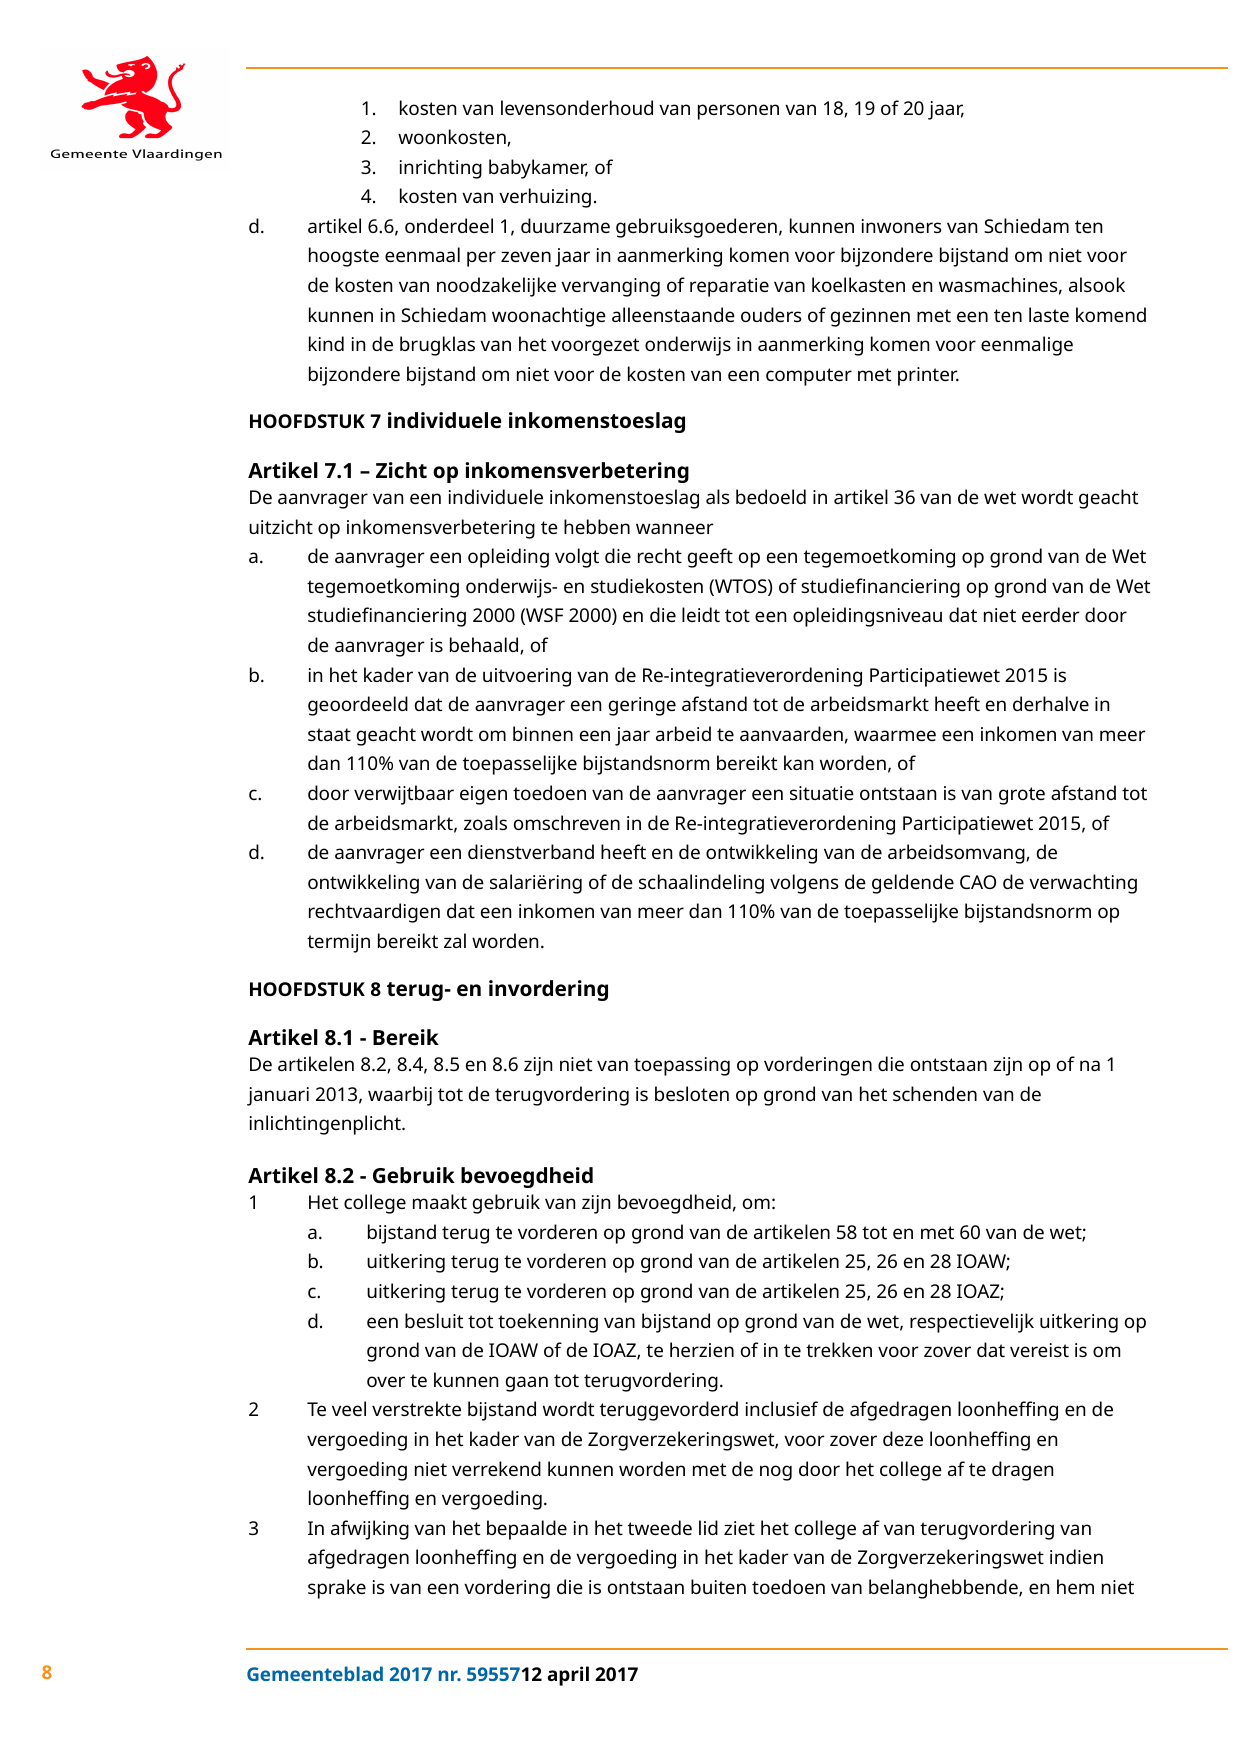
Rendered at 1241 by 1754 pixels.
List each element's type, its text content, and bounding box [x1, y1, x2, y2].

text HOOFDSTUK 8 terug- en invordering [248, 974, 1152, 1002]
list In afwijking van het bepaalde in het tweede lid ziet het college af van terugvordering van afgedragen loonheffing en de vergoeding in het kader van de Zorgverzekeringswet indien sprake is van een vordering die is ontstaan buiten toedoen van belanghebbende, en hem niet [248, 1515, 1152, 1600]
list inrichting babykamer, of [361, 154, 1152, 180]
list Te veel verstrekte bijstand wordt teruggevorderd inclusief de afgedragen loonheffing en de vergoeding in het kader van de Zorgverzekeringswet, voor zover deze loonheffing en vergoeding niet verrekend kunnen worden met de nog door het college af te dragen loonheffing en vergoeding. [248, 1397, 1152, 1511]
list de aanvrager een opleiding volgt die recht geeft op een tegemoetkoming op grond van de Wet tegemoetkoming onderwijs- en studiekosten (WTOS) of studiefinanciering op grond van de Wet studiefinanciering 2000 (WSF 2000) en die leidt tot een opleidingsniveau dat niet eerder door de aanvrager is behaald, of [248, 543, 1152, 658]
list artikel 6.6, onderdeel 1, duurzame gebruiksgoederen, kunnen inwoners van Schiedam ten hoogste eenmaal per zeven jaar in aanmerking komen voor bijzondere bijstand om niet voor de kosten van noodzakelijke vervanging of reparatie van koelkasten en wasmachines, alsook kunnen in Schiedam woonachtige alleenstaande ouders of gezinnen met een ten laste komend kind in de brugklas van het voorgezet onderwijs in aanmerking komen voor eenmalige bijzondere bijstand om niet voor de kosten van een computer met printer. [248, 213, 1152, 387]
text Artikel 7.1 – Zicht op inkomensverbetering [248, 456, 1152, 484]
list een besluit tot toekenning van bijstand op grond van de wet, respectievelijk uitkering op grond van de IOAW of de IOAZ, te herzien of in te trekken voor zover dat vereist is om over te kunnen gaan tot terugvordering. [307, 1308, 1152, 1393]
list de aanvrager een dienstverband heeft en de ontwikkeling van de arbeidsomvang, de ontwikkeling van de salariëring of de schaalindeling volgens de geldende CAO de verwachting rechtvaardigen dat een inkomen van meer dan 110% van de toepasselijke bijstandsnorm op termijn bereikt zal worden. [248, 839, 1152, 954]
text De artikelen 8.2, 8.4, 8.5 en 8.6 zijn niet van toepassing op vorderingen die ontstaan zijn op of na 1 januari 2013, waarbij tot de terugvordering is besloten op grond van het schenden van de inlichtingenplicht. [248, 1051, 1152, 1136]
picture [41, 47, 231, 172]
text HOOFDSTUK 7 individuele inkomenstoeslag [248, 407, 1152, 435]
list in het kader van de uitvoering van de Re-integratieverordening Participatiewet 2015 is geoordeeld dat de aanvrager een geringe afstand tot de arbeidsmarkt heeft en derhalve in staat geacht wordt om binnen een jaar arbeid te aanvaarden, waarmee een inkomen van meer dan 110% van de toepasselijke bijstandsnorm bereikt kan worden, of [248, 662, 1152, 776]
list door verwijtbaar eigen toedoen van de aanvrager een situatie ontstaan is van grote afstand tot de arbeidsmarkt, zoals omschreven in de Re-integratieverordening Participatiewet 2015, of [248, 780, 1152, 836]
list uitkering terug te vorderen op grond van de artikelen 25, 26 en 28 IOAZ; [307, 1278, 1152, 1304]
list woonkosten, [361, 124, 1152, 150]
list Het college maakt gebruik van zijn bevoegdheid, om: [248, 1189, 1152, 1215]
text Artikel 8.1 - Bereik [248, 1023, 1152, 1051]
list bijstand terug te vorderen op grond van de artikelen 58 tot en met 60 van de wet; [307, 1219, 1152, 1245]
list kosten van levensonderhoud van personen van 18, 19 of 20 jaar, [361, 95, 1152, 121]
text Artikel 8.2 - Gebruik bevoegdheid [248, 1161, 1152, 1189]
list uitkering terug te vorderen op grond van de artikelen 25, 26 en 28 IOAW; [307, 1249, 1152, 1274]
list kosten van verhuizing. [361, 183, 1152, 209]
text De aanvrager van een individuele inkomenstoeslag als bedoeld in artikel 36 van de wet wordt geacht uitzicht op inkomensverbetering te hebben wanneer [248, 484, 1152, 540]
